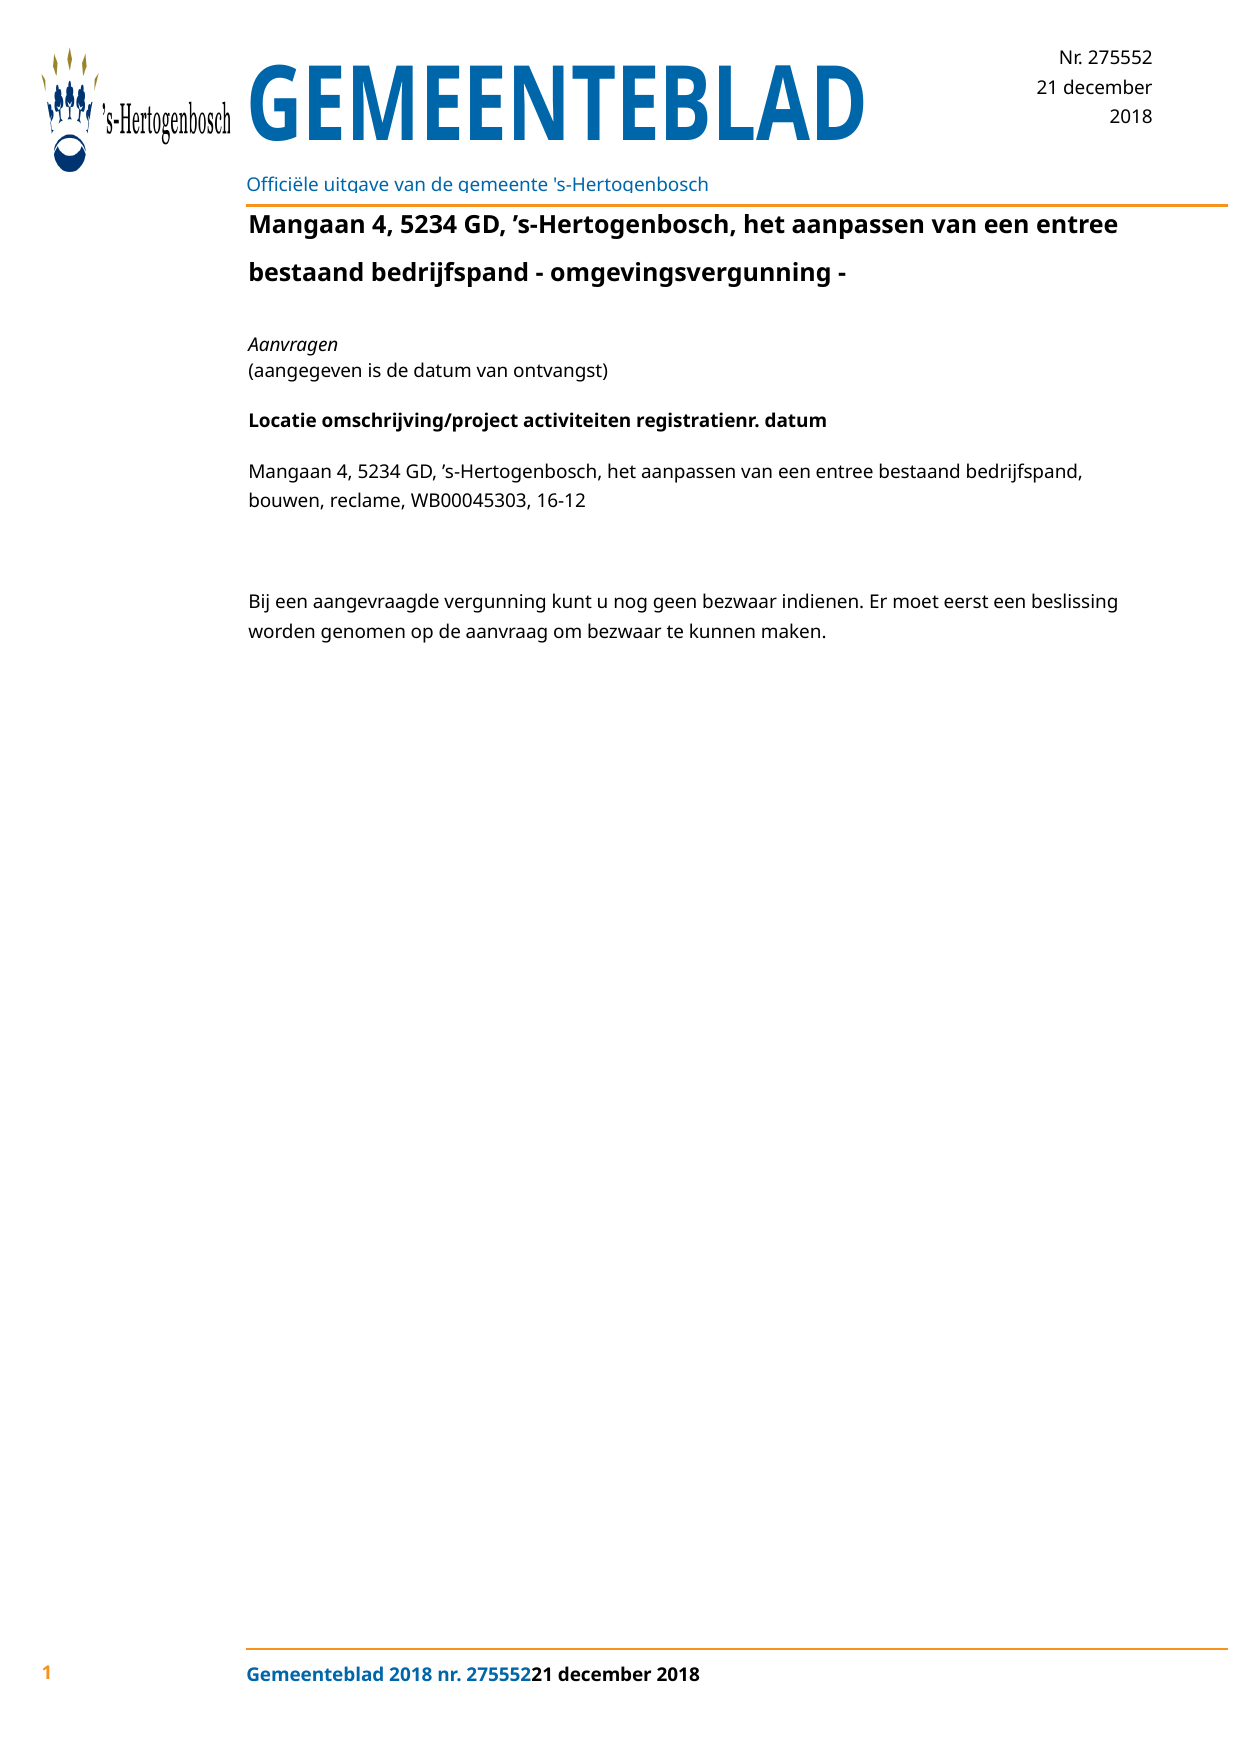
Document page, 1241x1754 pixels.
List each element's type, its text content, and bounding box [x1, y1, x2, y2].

text Bij een aangevraagde vergunning kunt u nog geen bezwaar indienen. Er moet eerst een beslissing worden genomen op de aanvraag om bezwaar te kunnen maken. [248, 588, 1152, 644]
picture [41, 47, 231, 172]
text (aangegeven is de datum van ontvangst) [248, 357, 1152, 383]
text Locatie omschrijving/project activiteiten registratienr. datum [248, 408, 1152, 433]
text Aanvragen [248, 331, 1152, 357]
text Mangaan 4, 5234 GD, ’s-Hertogenbosch, het aanpassen van een entree bestaand bedrijfspand, bouwen, reclame, WB00045303, 16-12 [248, 458, 1152, 513]
text Mangaan 4, 5234 GD, ’s-Hertogenbosch, het aanpassen van een entree bestaand bedrijfspand - omgevingsvergunning - [248, 207, 1152, 288]
